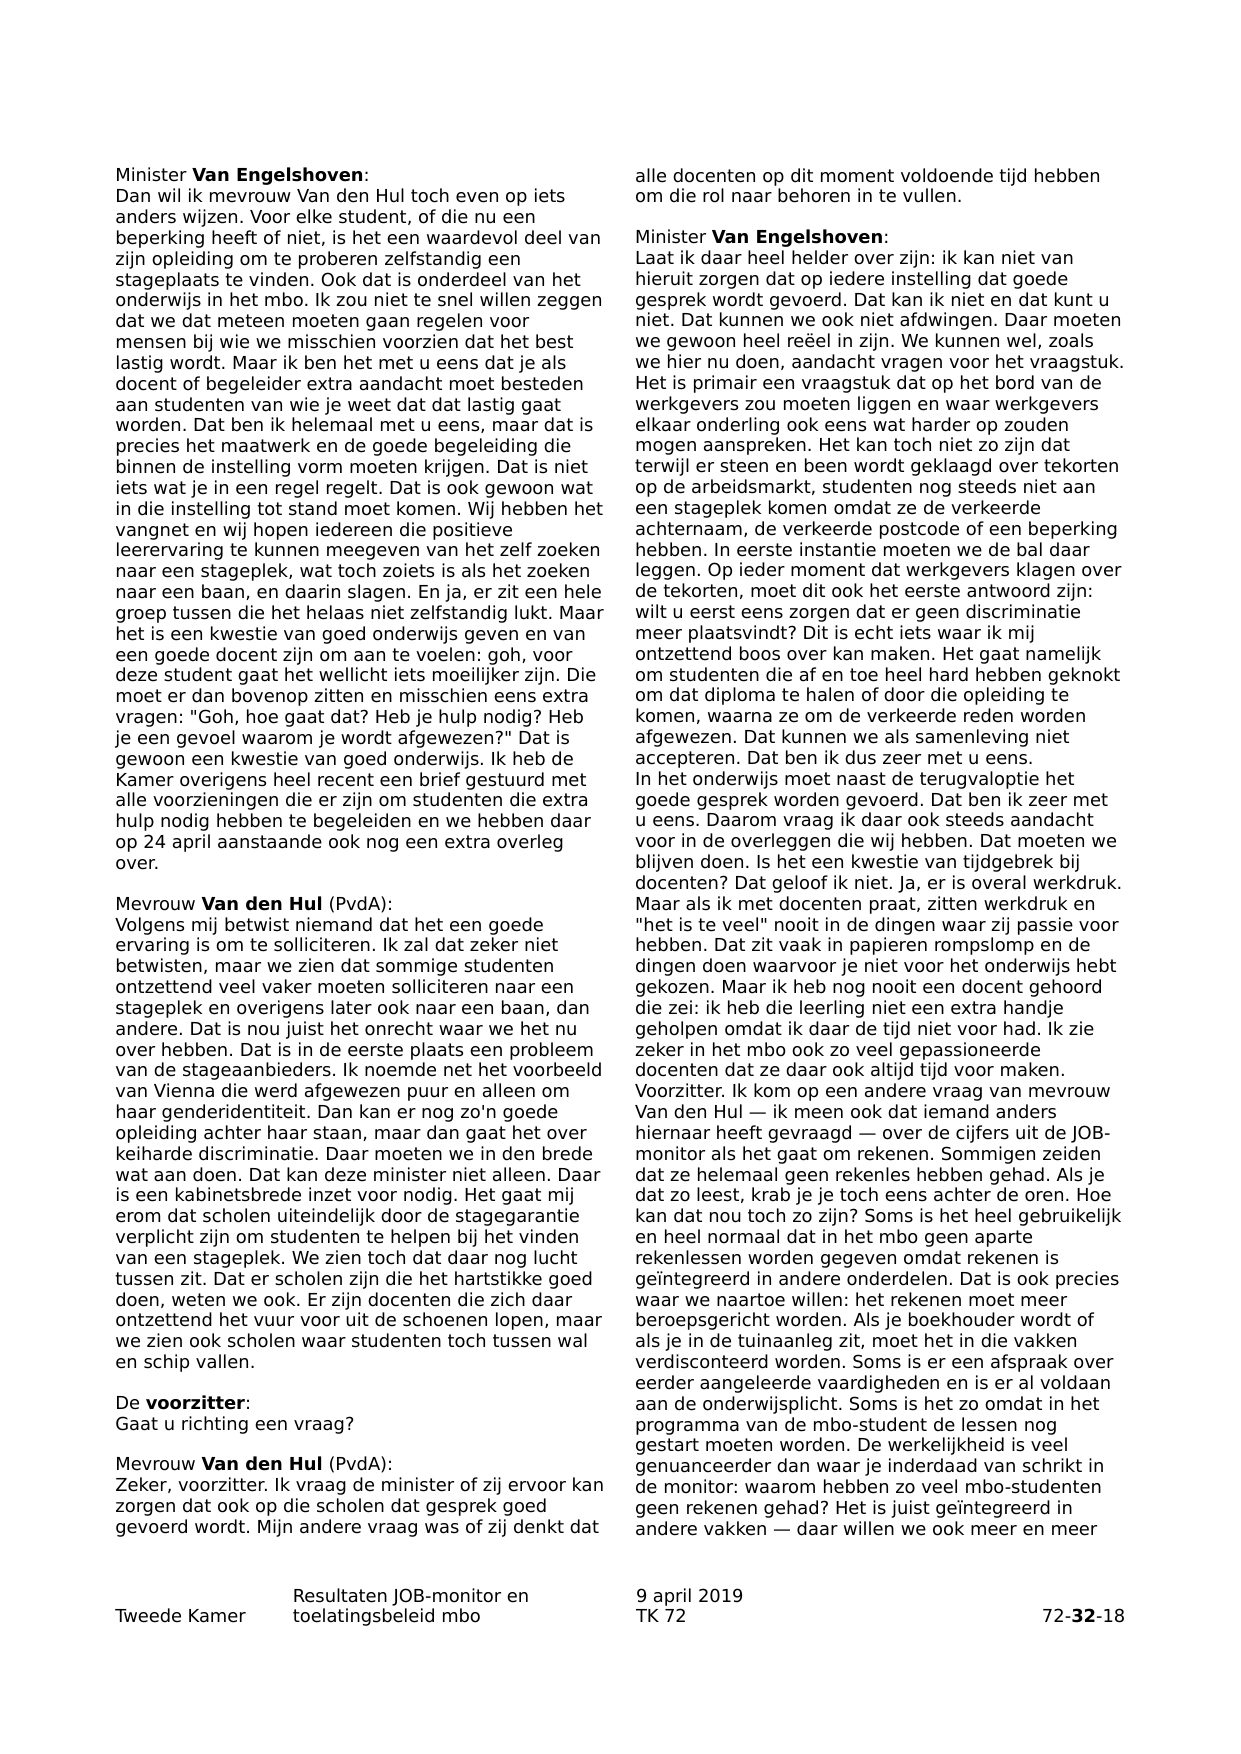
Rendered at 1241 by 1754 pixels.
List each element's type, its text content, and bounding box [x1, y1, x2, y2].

text Volgens mij betwist niemand dat het een goede ervaring is om te solliciteren. Ik zal dat zeker niet betwisten, maar we zien dat sommige studenten ontzettend veel vaker moeten solliciteren naar een stageplek en overigens later ook naar een baan, dan andere. Dat is nou juist het onrecht waar we het nu over hebben. Dat is in de eerste plaats een probleem van de stageaanbieders. Ik noemde net het voorbeeld van Vienna die werd afgewezen puur en alleen om haar genderidentiteit. Dan kan er nog zo'n goede opleiding achter haar staan, maar dan gaat het over keiharde discriminatie. Daar moeten we in den brede wat aan doen. Dat kan deze minister niet alleen. Daar is een kabinetsbrede inzet voor nodig. Het gaat mij erom dat scholen uiteindelijk door de stagegarantie verplicht zijn om studenten te helpen bij het vinden van een stageplek. We zien toch dat daar nog lucht tussen zit. Dat er scholen zijn die het hartstikke goed doen, weten we ook. Er zijn docenten die zich daar ontzettend het vuur voor uit de schoenen lopen, maar we zien ook scholen waar studenten toch tussen wal en schip vallen. [115, 914, 605, 1373]
text Gaat u richting een vraag? [115, 1413, 605, 1434]
text Dan wil ik mevrouw Van den Hul toch even op iets anders wijzen. Voor elke student, of die nu een beperking heeft of niet, is het een waardevol deel van zijn opleiding om te proberen zelfstandig een stageplaats te vinden. Ook dat is onderdeel van het onderwijs in het mbo. Ik zou niet te snel willen zeggen dat we dat meteen moeten gaan regelen voor mensen bij wie we misschien voorzien dat het best lastig wordt. Maar ik ben het met u eens dat je als docent of begeleider extra aandacht moet besteden aan studenten van wie je weet dat dat lastig gaat worden. Dat ben ik helemaal met u eens, maar dat is precies het maatwerk en de goede begeleiding die binnen de instelling vorm moeten krijgen. Dat is niet iets wat je in een regel regelt. Dat is ook gewoon wat in die instelling tot stand moet komen. Wij hebben het vangnet en wij hopen iedereen die positieve leerervaring te kunnen meegeven van het zelf zoeken naar een stageplek, wat toch zoiets is als het zoeken naar een baan, en daarin slagen. En ja, er zit een hele groep tussen die het helaas niet zelfstandig lukt. Maar het is een kwestie van goed onderwijs geven en van een goede docent zijn om aan te voelen: goh, voor deze student gaat het wellicht iets moeilijker zijn. Die moet er dan bovenop zitten en misschien eens extra vragen: "Goh, hoe gaat dat? Heb je hulp nodig? Heb je een gevoel waarom je wordt afgewezen?" Dat is gewoon een kwestie van goed onderwijs. Ik heb de Kamer overigens heel recent een brief gestuurd met alle voorzieningen die er zijn om studenten die extra hulp nodig hebben te begeleiden en we hebben daar op 24 april aanstaande ook nog een extra overleg over. [115, 186, 605, 873]
text Minister Van Engelshoven: [635, 227, 1125, 248]
text De voorzitter: [115, 1393, 605, 1413]
text Minister Van Engelshoven: [115, 165, 605, 186]
text Zeker, voorzitter. Ik vraag de minister of zij ervoor kan zorgen dat ook op die scholen dat gesprek goed gevoerd wordt. Mijn andere vraag was of zij denkt dat [115, 1475, 605, 1537]
text In het onderwijs moet naast de terugvaloptie het goede gesprek worden gevoerd. Dat ben ik zeer met u eens. Daarom vraag ik daar ook steeds aandacht voor in de overleggen die wij hebben. Dat moeten we blijven doen. Is het een kwestie van tijdgebrek bij docenten? Dat geloof ik niet. Ja, er is overal werkdruk. Maar als ik met docenten praat, zitten werkdruk en "het is te veel" nooit in de dingen waar zij passie voor hebben. Dat zit vaak in papieren rompslomp en de dingen doen waarvoor je niet voor het onderwijs hebt gekozen. Maar ik heb nog nooit een docent gehoord die zei: ik heb die leerling niet een extra handje geholpen omdat ik daar de tijd niet voor had. Ik zie zeker in het mbo ook zo veel gepassioneerde docenten dat ze daar ook altijd tijd voor maken. [635, 768, 1125, 1081]
text Voorzitter. Ik kom op een andere vraag van mevrouw Van den Hul — ik meen ook dat iemand anders hiernaar heeft gevraagd — over de cijfers uit de JOB-monitor als het gaat om rekenen. Sommigen zeiden dat ze helemaal geen rekenles hebben gehad. Als je dat zo leest, krab je je toch eens achter de oren. Hoe kan dat nou toch zo zijn? Soms is het heel gebruikelijk en heel normaal dat in het mbo geen aparte rekenlessen worden gegeven omdat rekenen is geïntegreerd in andere onderdelen. Dat is ook precies waar we naartoe willen: het rekenen moet meer beroepsgericht worden. Als je boekhouder wordt of als je in de tuinaanleg zit, moet het in die vakken verdisconteerd worden. Soms is er een afspraak over eerder aangeleerde vaardigheden en is er al voldaan aan de onderwijsplicht. Soms is het zo omdat in het programma van de mbo-student de lessen nog gestart moeten worden. De werkelijkheid is veel genuanceerder dan waar je inderdaad van schrikt in de monitor: waarom hebben zo veel mbo-studenten geen rekenen gehad? Het is juist geïntegreerd in andere vakken — daar willen we ook meer en meer [635, 1081, 1125, 1539]
text Laat ik daar heel helder over zijn: ik kan niet van hieruit zorgen dat op iedere instelling dat goede gesprek wordt gevoerd. Dat kan ik niet en dat kunt u niet. Dat kunnen we ook niet afdwingen. Daar moeten we gewoon heel reëel in zijn. We kunnen wel, zoals we hier nu doen, aandacht vragen voor het vraagstuk. Het is primair een vraagstuk dat op het bord van de werkgevers zou moeten liggen en waar werkgevers elkaar onderling ook eens wat harder op zouden mogen aanspreken. Het kan toch niet zo zijn dat terwijl er steen en been wordt geklaagd over tekorten op de arbeidsmarkt, studenten nog steeds niet aan een stageplek komen omdat ze de verkeerde achternaam, de verkeerde postcode of een beperking hebben. In eerste instantie moeten we de bal daar leggen. Op ieder moment dat werkgevers klagen over de tekorten, moet dit ook het eerste antwoord zijn: wilt u eerst eens zorgen dat er geen discriminatie meer plaatsvindt? Dit is echt iets waar ik mij ontzettend boos over kan maken. Het gaat namelijk om studenten die af en toe heel hard hebben geknokt om dat diploma te halen of door die opleiding te komen, waarna ze om de verkeerde reden worden afgewezen. Dat kunnen we als samenleving niet accepteren. Dat ben ik dus zeer met u eens. [635, 248, 1125, 768]
text Mevrouw Van den Hul (PvdA): [115, 893, 605, 914]
text alle docenten op dit moment voldoende tijd hebben om die rol naar behoren in te vullen. [635, 165, 1125, 207]
text Mevrouw Van den Hul (PvdA): [115, 1454, 605, 1475]
